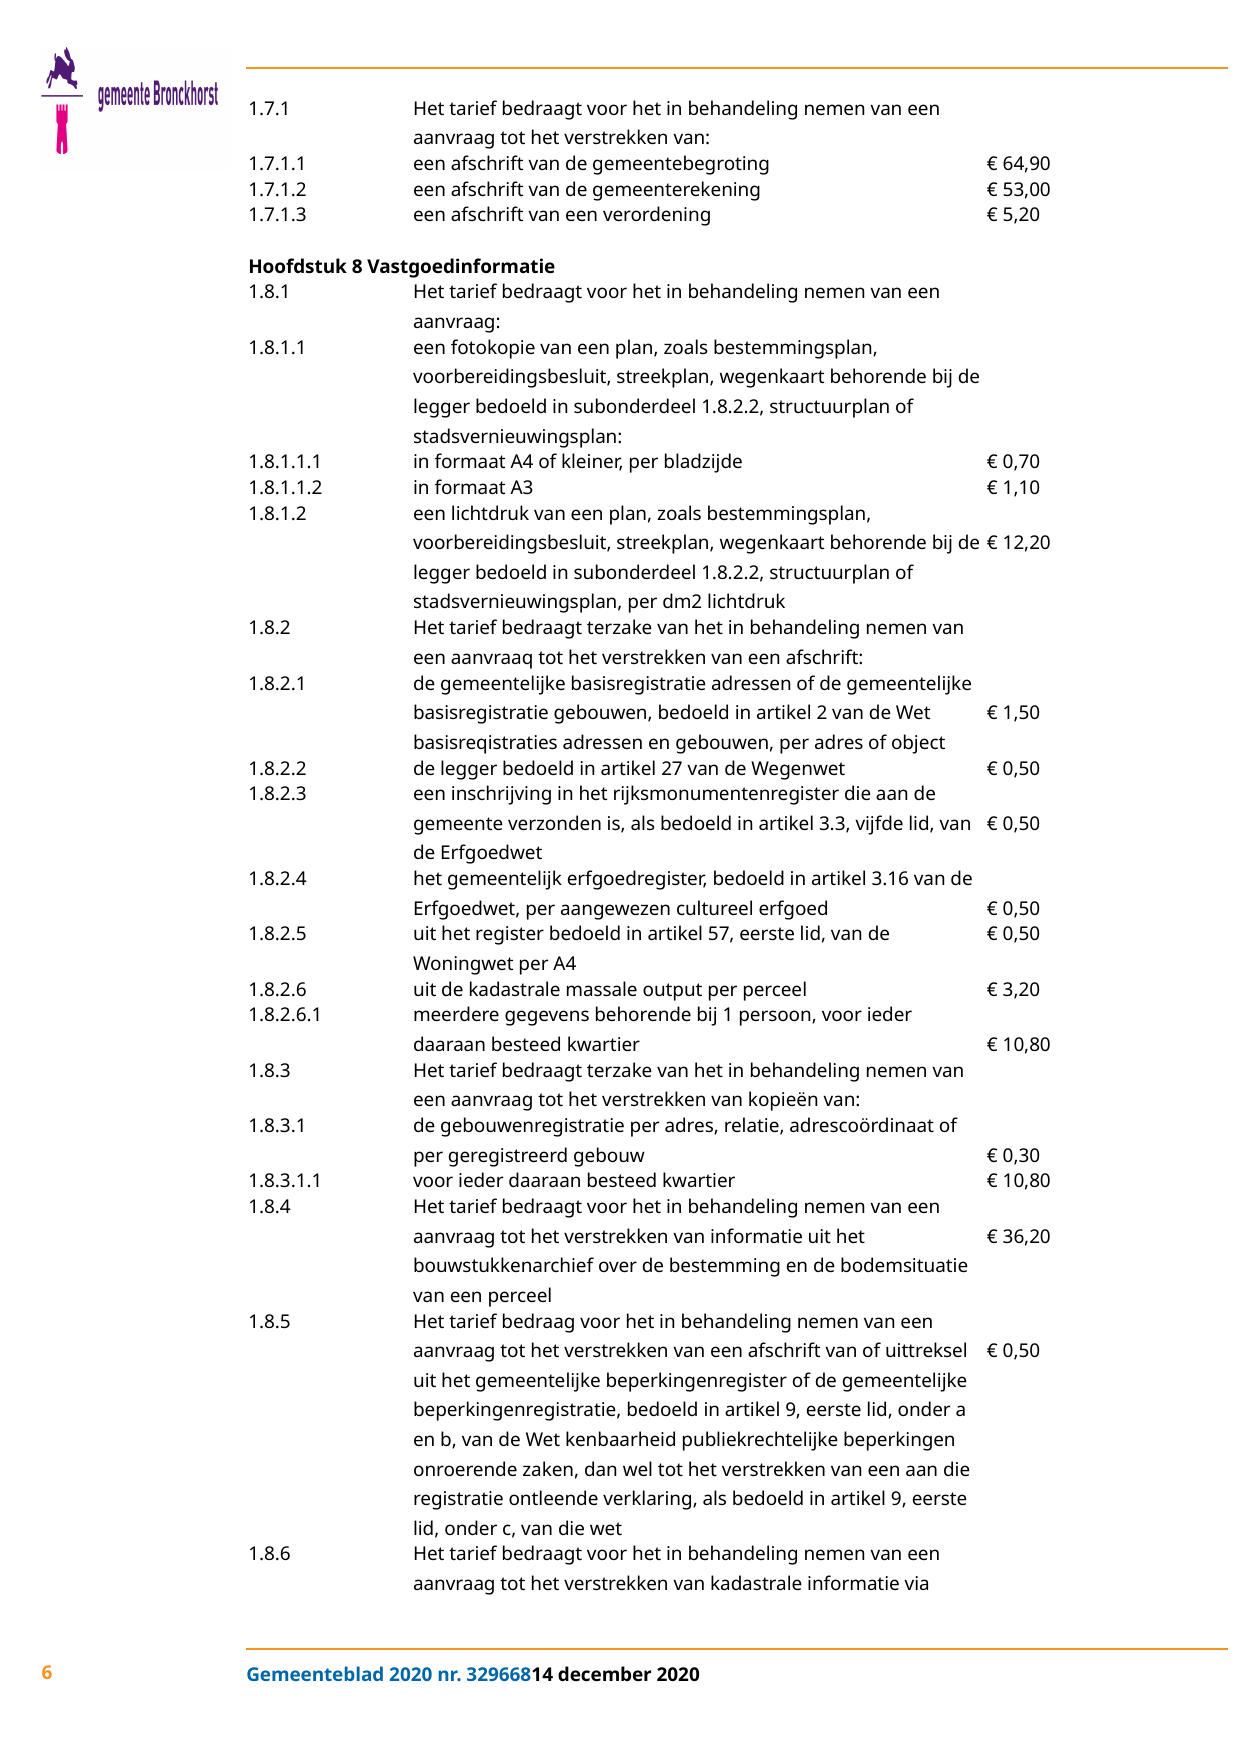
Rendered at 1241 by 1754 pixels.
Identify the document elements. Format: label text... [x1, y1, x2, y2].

table_cell een afschrift van de gemeenterekening [413, 176, 987, 202]
table_cell in formaat A3 [413, 474, 987, 500]
table_cell € 0,70 [987, 449, 1152, 474]
table_cell 1.8.2 [248, 615, 413, 670]
picture [41, 47, 231, 172]
table_cell 1.8.2.6.1 [248, 1002, 413, 1057]
table_cell € 0,50 [987, 1308, 1152, 1541]
table_cell Het tarief bedraagt voor het in behandeling nemen van een aanvraag: [413, 279, 987, 334]
table_cell 1.8.4 [248, 1193, 413, 1308]
table_cell [248, 227, 1152, 253]
table_cell € 64,90 [987, 150, 1152, 176]
table_cell een fotokopie van een plan, zoals bestemmingsplan, voorbereidingsbesluit, streekplan, wegenkaart behorende bij de legger bedoeld in subonderdeel 1.8.2.2, structuurplan of stadsvernieuwingsplan: [413, 334, 987, 448]
table_cell [987, 615, 1152, 670]
table_cell € 5,20 [987, 202, 1152, 227]
table_cell € 1,50 [987, 670, 1152, 755]
table_cell 1.8.2.1 [248, 670, 413, 755]
table_cell [987, 95, 1152, 150]
table_cell 1.7.1.2 [248, 176, 413, 202]
table_cell een afschrift van een verordening [413, 202, 987, 227]
table_cell [987, 334, 1152, 448]
table_cell [987, 279, 1152, 334]
table_cell de gemeentelijke basisregistratie adressen of de gemeentelijke basisregistratie gebouwen, bedoeld in artikel 2 van de Wet basisreqistraties adressen en gebouwen, per adres of object [413, 670, 987, 755]
table_cell 1.8.5 [248, 1308, 413, 1541]
table_cell 1.8.1 [248, 279, 413, 334]
table_cell 1.8.2.3 [248, 780, 413, 865]
table_cell Het tarief bedraagt terzake van het in behandeling nemen van een aanvraag tot het verstrekken van kopieën van: [413, 1057, 987, 1112]
table_cell 1.8.2.6 [248, 976, 413, 1002]
table_cell meerdere gegevens behorende bij 1 persoon, voor ieder daaraan besteed kwartier [413, 1002, 987, 1057]
table_cell het gemeentelijk erfgoedregister, bedoeld in artikel 3.16 van de Erfgoedwet, per aangewezen cultureel erfgoed [413, 865, 987, 921]
table_cell 1.8.3.1.1 [248, 1168, 413, 1193]
table_cell € 36,20 [987, 1193, 1152, 1308]
table_cell een lichtdruk van een plan, zoals bestemmingsplan, voorbereidingsbesluit, streekplan, wegenkaart behorende bij de legger bedoeld in subonderdeel 1.8.2.2, structuurplan of stadsvernieuwingsplan, per dm2 lichtdruk [413, 500, 987, 614]
table_cell € 0,50 [987, 780, 1152, 865]
table_cell € 0,50 [987, 755, 1152, 780]
table_cell 1.8.3.1 [248, 1112, 413, 1168]
table_cell Hoofdstuk 8 Vastgoedinformatie [248, 253, 1152, 279]
table_cell 1.7.1.1 [248, 150, 413, 176]
table_cell [987, 1541, 1152, 1596]
table_cell de gebouwenregistratie per adres, relatie, adrescoördinaat of per geregistreerd gebouw [413, 1112, 987, 1168]
table_cell 1.8.3 [248, 1057, 413, 1112]
table_cell € 53,00 [987, 176, 1152, 202]
table_cell € 10,80 [987, 1168, 1152, 1193]
table_cell € 0,50 [987, 865, 1152, 921]
table_cell in formaat A4 of kleiner, per bladzijde [413, 449, 987, 474]
table_cell € 1,10 [987, 474, 1152, 500]
table_cell Het tarief bedraagt voor het in behandeling nemen van een aanvraag tot het verstrekken van: [413, 95, 987, 150]
table_cell € 3,20 [987, 976, 1152, 1002]
table_cell 1.8.1.2 [248, 500, 413, 614]
table_cell 1.7.1 [248, 95, 413, 150]
table_cell 1.8.2.5 [248, 921, 413, 976]
table_cell € 10,80 [987, 1002, 1152, 1057]
table_cell een inschrijving in het rijksmonumentenregister die aan de gemeente verzonden is, als bedoeld in artikel 3.3, vijfde lid, van de Erfgoedwet [413, 780, 987, 865]
table_cell uit de kadastrale massale output per perceel [413, 976, 987, 1002]
table_cell Het tarief bedraagt terzake van het in behandeling nemen van een aanvraaq tot het verstrekken van een afschrift: [413, 615, 987, 670]
table_cell Het tarief bedraagt voor het in behandeling nemen van een aanvraag tot het verstrekken van kadastrale informatie via [413, 1541, 987, 1596]
table_cell de legger bedoeld in artikel 27 van de Wegenwet [413, 755, 987, 780]
table_cell Het tarief bedraag voor het in behandeling nemen van een aanvraag tot het verstrekken van een afschrift van of uittreksel uit het gemeentelijke beperkingenregister of de gemeentelijke beperkingenregistratie, bedoeld in artikel 9, eerste lid, onder a en b, van de Wet kenbaarheid publiekrechtelijke beperkingen onroerende zaken, dan wel tot het verstrekken van een aan die registratie ontleende verklaring, als bedoeld in artikel 9, eerste lid, onder c, van die wet [413, 1308, 987, 1541]
table_cell een afschrift van de gemeentebegroting [413, 150, 987, 176]
table_cell Het tarief bedraagt voor het in behandeling nemen van een aanvraag tot het verstrekken van informatie uit het bouwstukkenarchief over de bestemming en de bodemsituatie van een perceel [413, 1193, 987, 1308]
table_cell 1.8.1.1.2 [248, 474, 413, 500]
table_cell 1.8.2.4 [248, 865, 413, 921]
table_cell 1.8.1.1 [248, 334, 413, 448]
table_cell € 12,20 [987, 500, 1152, 614]
table_cell voor ieder daaraan besteed kwartier [413, 1168, 987, 1193]
table_cell € 0,30 [987, 1112, 1152, 1168]
table_cell [987, 1057, 1152, 1112]
table_cell € 0,50 [987, 921, 1152, 976]
table_cell uit het register bedoeld in artikel 57, eerste lid, van de Woningwet per A4 [413, 921, 987, 976]
table_cell 1.8.2.2 [248, 755, 413, 780]
table_cell 1.8.6 [248, 1541, 413, 1596]
table_cell 1.7.1.3 [248, 202, 413, 227]
table_cell 1.8.1.1.1 [248, 449, 413, 474]
